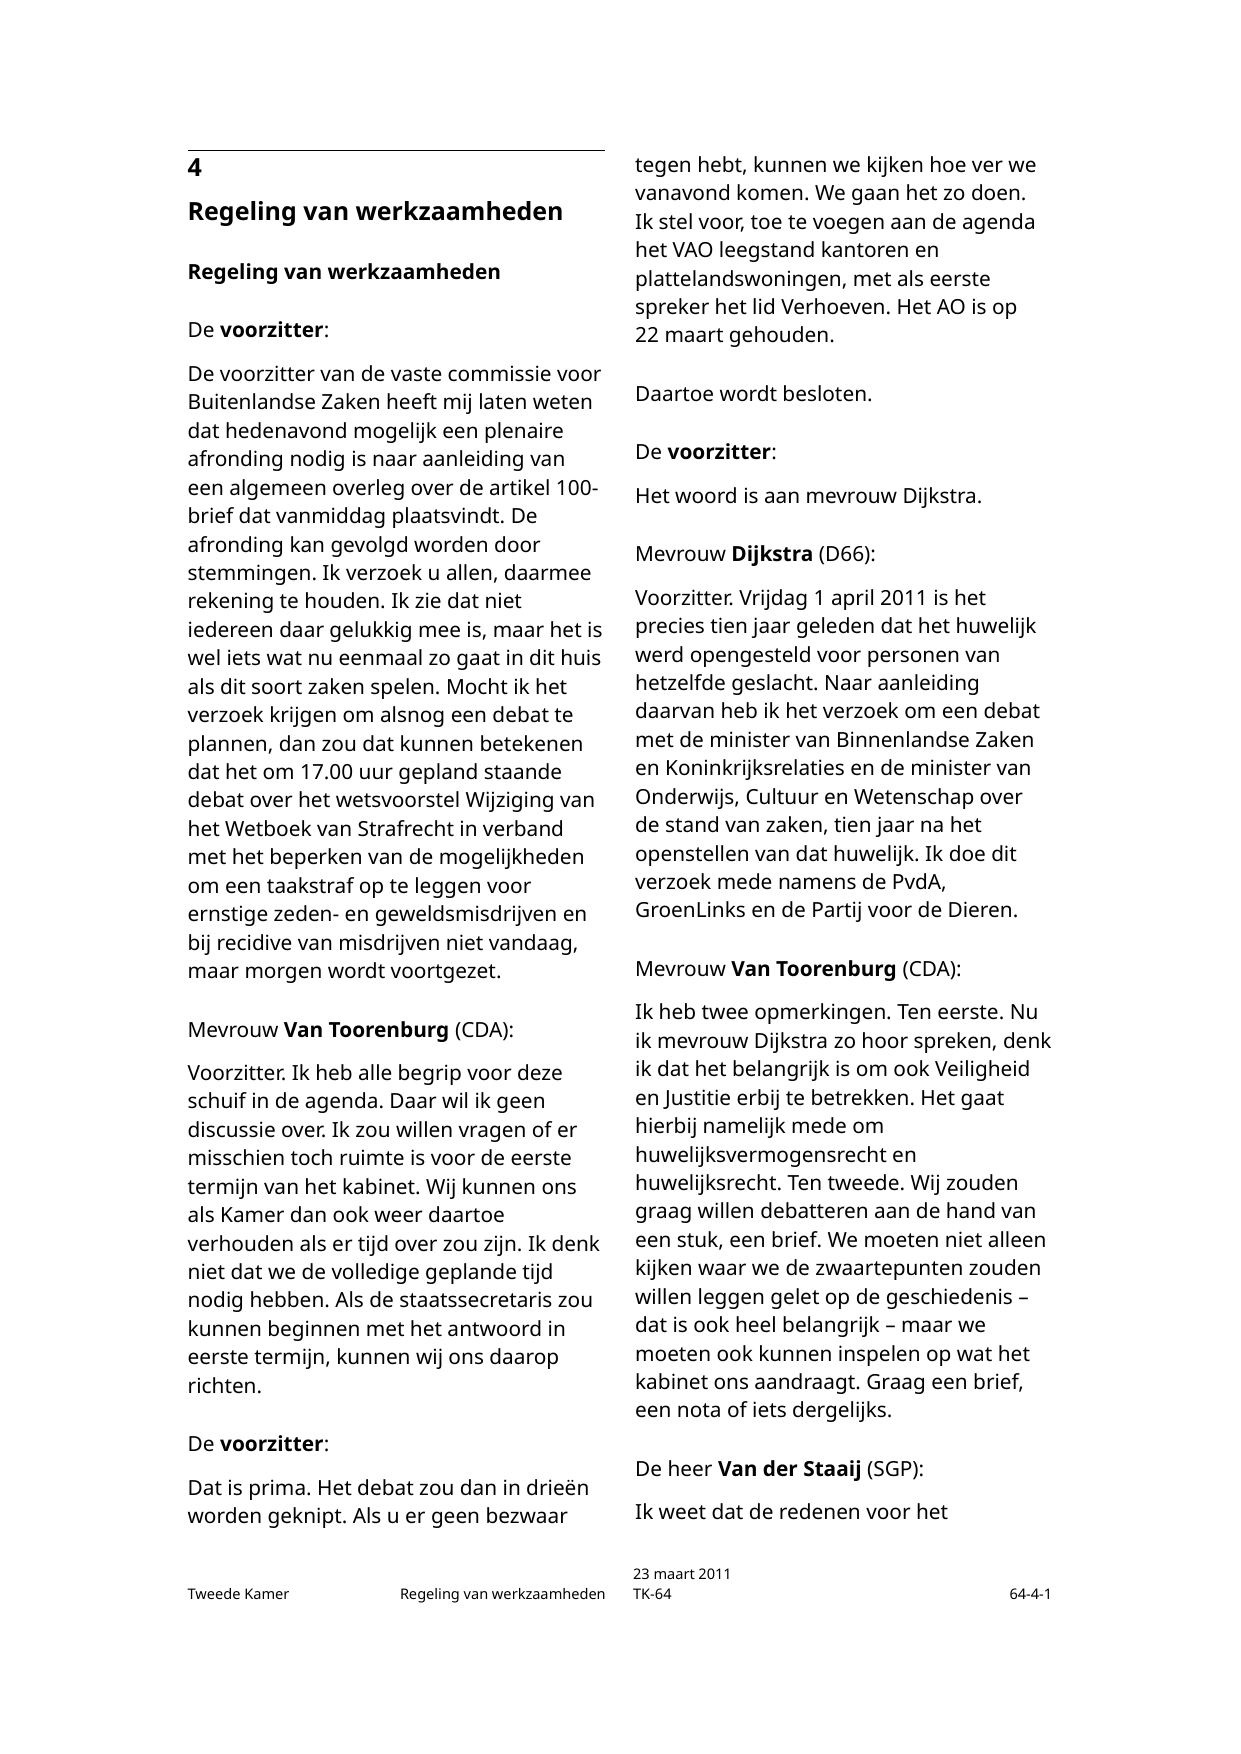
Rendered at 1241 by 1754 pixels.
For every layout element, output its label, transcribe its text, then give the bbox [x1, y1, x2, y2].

text De heer Van der Staaij (SGP): [635, 1454, 1053, 1482]
text Ik heb twee opmerkingen. Ten eerste. Nu ik mevrouw Dijkstra zo hoor spreken, denk ik dat het belangrijk is om ook Veiligheid en Justitie erbij te betrekken. Het gaat hierbij namelijk mede om huwelijksvermogensrecht en huwelijksrecht. Ten tweede. Wij zouden graag willen debatteren aan de hand van een stuk, een brief. We moeten niet alleen kijken waar we de zwaartepunten zouden willen leggen gelet op de geschiedenis – dat is ook heel belangrijk – maar we moeten ook kunnen inspelen op wat het kabinet ons aandraagt. Graag een brief, een nota of iets dergelijks. [635, 997, 1053, 1424]
text Mevrouw Van Toorenburg (CDA): [187, 1015, 605, 1043]
text Mevrouw Dijkstra (D66): [635, 539, 1053, 568]
text Dat is prima. Het debat zou dan in drieën worden geknipt. Als u er geen bezwaar [187, 1473, 605, 1530]
text De voorzitter: [187, 316, 605, 344]
text Het woord is aan mevrouw Dijkstra. [635, 481, 1053, 509]
text Daartoe wordt besloten. [635, 379, 1053, 407]
text Ik stel voor, toe te voegen aan de agenda het VAO leegstand kantoren en plattelandswoningen, met als eerste spreker het lid Verhoeven. Het AO is op 22 maart gehouden. [635, 207, 1053, 349]
text Regeling van werkzaamheden [187, 193, 605, 227]
text Voorzitter. Vrijdag 1 april 2011 is het precies tien jaar geleden dat het huwelijk werd opengesteld voor personen van hetzelfde geslacht. Naar aanleiding daarvan heb ik het verzoek om een debat met de minister van Binnenlandse Zaken en Koninkrijksrelaties en de minister van Onderwijs, Cultuur en Wetenschap over de stand van zaken, tien jaar na het openstellen van dat huwelijk. Ik doe dit verzoek mede namens de PvdA, GroenLinks en de Partij voor de Dieren. [635, 583, 1053, 924]
text Regeling van werkzaamheden [187, 257, 605, 286]
text Voorzitter. Ik heb alle begrip voor deze schuif in de agenda. Daar wil ik geen discussie over. Ik zou willen vragen of er misschien toch ruimte is voor de eerste termijn van het kabinet. Wij kunnen ons als Kamer dan ook weer daartoe verhouden als er tijd over zou zijn. Ik denk niet dat we de volledige geplande tijd nodig hebben. Als de staatssecretaris zou kunnen beginnen met het antwoord in eerste termijn, kunnen wij ons daarop richten. [187, 1058, 605, 1399]
text Ik weet dat de redenen voor het [635, 1497, 1053, 1526]
text Mevrouw Van Toorenburg (CDA): [635, 954, 1053, 982]
text De voorzitter: [635, 437, 1053, 466]
text De voorzitter van de vaste commissie voor Buitenlandse Zaken heeft mij laten weten dat hedenavond mogelijk een plenaire afronding nodig is naar aanleiding van een algemeen overleg over de artikel 100-brief dat vanmiddag plaatsvindt. De afronding kan gevolgd worden door stemmingen. Ik verzoek u allen, daarmee rekening te houden. Ik zie dat niet iedereen daar gelukkig mee is, maar het is wel iets wat nu eenmaal zo gaat in dit huis als dit soort zaken spelen. Mocht ik het verzoek krijgen om alsnog een debat te plannen, dan zou dat kunnen betekenen dat het om 17.00 uur gepland staande debat over het wetsvoorstel Wijziging van het Wetboek van Strafrecht in verband met het beperken van de mogelijkheden om een taakstraf op te leggen voor ernstige zeden- en geweldsmisdrijven en bij recidive van misdrijven niet vandaag, maar morgen wordt voortgezet. [187, 359, 605, 985]
text tegen hebt, kunnen we kijken hoe ver we vanavond komen. We gaan het zo doen. [635, 150, 1053, 207]
text De voorzitter: [187, 1429, 605, 1458]
text 4 [187, 151, 605, 184]
